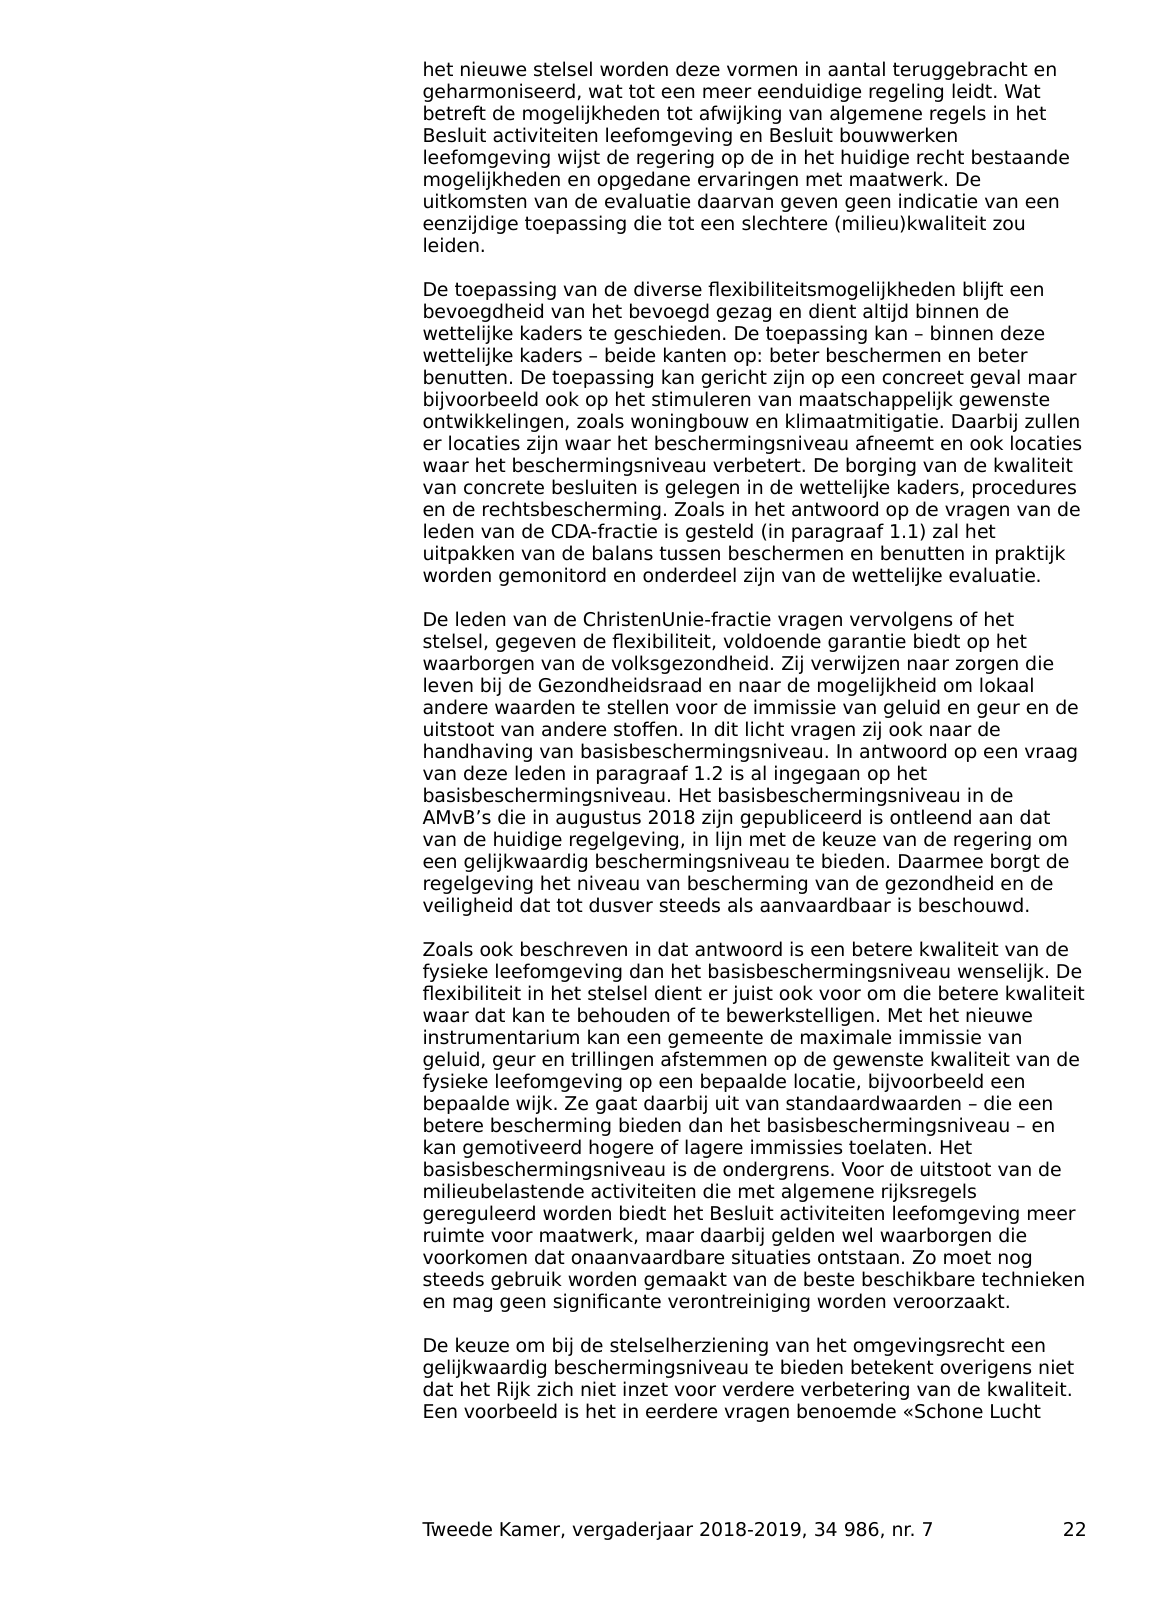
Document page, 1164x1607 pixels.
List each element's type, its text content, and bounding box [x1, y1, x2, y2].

text het nieuwe stelsel worden deze vormen in aantal teruggebracht en geharmoniseerd, wat tot een meer eenduidige regeling leidt. Wat betreft de mogelijkheden tot afwijking van algemene regels in het Besluit activiteiten leefomgeving en Besluit bouwwerken leefomgeving wijst de regering op de in het huidige recht bestaande mogelijkheden en opgedane ervaringen met maatwerk. De uitkomsten van de evaluatie daarvan geven geen indicatie van een eenzijdige toepassing die tot een slechtere (milieu)kwaliteit zou leiden. [422, 59, 1087, 257]
text Zoals ook beschreven in dat antwoord is een betere kwaliteit van de fysieke leefomgeving dan het basisbeschermingsniveau wenselijk. De flexibiliteit in het stelsel dient er juist ook voor om die betere kwaliteit waar dat kan te behouden of te bewerkstelligen. Met het nieuwe instrumentarium kan een gemeente de maximale immissie van geluid, geur en trillingen afstemmen op de gewenste kwaliteit van de fysieke leefomgeving op een bepaalde locatie, bijvoorbeeld een bepaalde wijk. Ze gaat daarbij uit van standaardwaarden – die een betere bescherming bieden dan het basisbeschermingsniveau – en kan gemotiveerd hogere of lagere immissies toelaten. Het basisbeschermingsniveau is de ondergrens. Voor de uitstoot van de milieubelastende activiteiten die met algemene rijksregels gereguleerd worden biedt het Besluit activiteiten leefomgeving meer ruimte voor maatwerk, maar daarbij gelden wel waarborgen die voorkomen dat onaanvaardbare situaties ontstaan. Zo moet nog steeds gebruik worden gemaakt van de beste beschikbare technieken en mag geen significante verontreiniging worden veroorzaakt. [422, 939, 1087, 1312]
text De leden van de ChristenUnie-fractie vragen vervolgens of het stelsel, gegeven de flexibiliteit, voldoende garantie biedt op het waarborgen van de volksgezondheid. Zij verwijzen naar zorgen die leven bij de Gezondheidsraad en naar de mogelijkheid om lokaal andere waarden te stellen voor de immissie van geluid en geur en de uitstoot van andere stoffen. In dit licht vragen zij ook naar de handhaving van basisbeschermingsniveau. In antwoord op een vraag van deze leden in paragraaf 1.2 is al ingegaan op het basisbeschermingsniveau. Het basisbeschermingsniveau in de AMvB’s die in augustus 2018 zijn gepubliceerd is ontleend aan dat van de huidige regelgeving, in lijn met de keuze van de regering om een gelijkwaardig beschermingsniveau te bieden. Daarmee borgt de regelgeving het niveau van bescherming van de gezondheid en de veiligheid dat tot dusver steeds als aanvaardbaar is beschouwd. [422, 609, 1087, 917]
text De toepassing van de diverse flexibiliteitsmogelijkheden blijft een bevoegdheid van het bevoegd gezag en dient altijd binnen de wettelijke kaders te geschieden. De toepassing kan – binnen deze wettelijke kaders – beide kanten op: beter beschermen en beter benutten. De toepassing kan gericht zijn op een concreet geval maar bijvoorbeeld ook op het stimuleren van maatschappelijk gewenste ontwikkelingen, zoals woningbouw en klimaatmitigatie. Daarbij zullen er locaties zijn waar het beschermingsniveau afneemt en ook locaties waar het beschermingsniveau verbetert. De borging van de kwaliteit van concrete besluiten is gelegen in de wettelijke kaders, procedures en de rechtsbescherming. Zoals in het antwoord op de vragen van de leden van de CDA-fractie is gesteld (in paragraaf 1.1) zal het uitpakken van de balans tussen beschermen en benutten in praktijk worden gemonitord en onderdeel zijn van de wettelijke evaluatie. [422, 279, 1087, 587]
text De keuze om bij de stelselherziening van het omgevingsrecht een gelijkwaardig beschermingsniveau te bieden betekent overigens niet dat het Rijk zich niet inzet voor verdere verbetering van de kwaliteit. Een voorbeeld is het in eerdere vragen benoemde «Schone Lucht [422, 1335, 1087, 1423]
